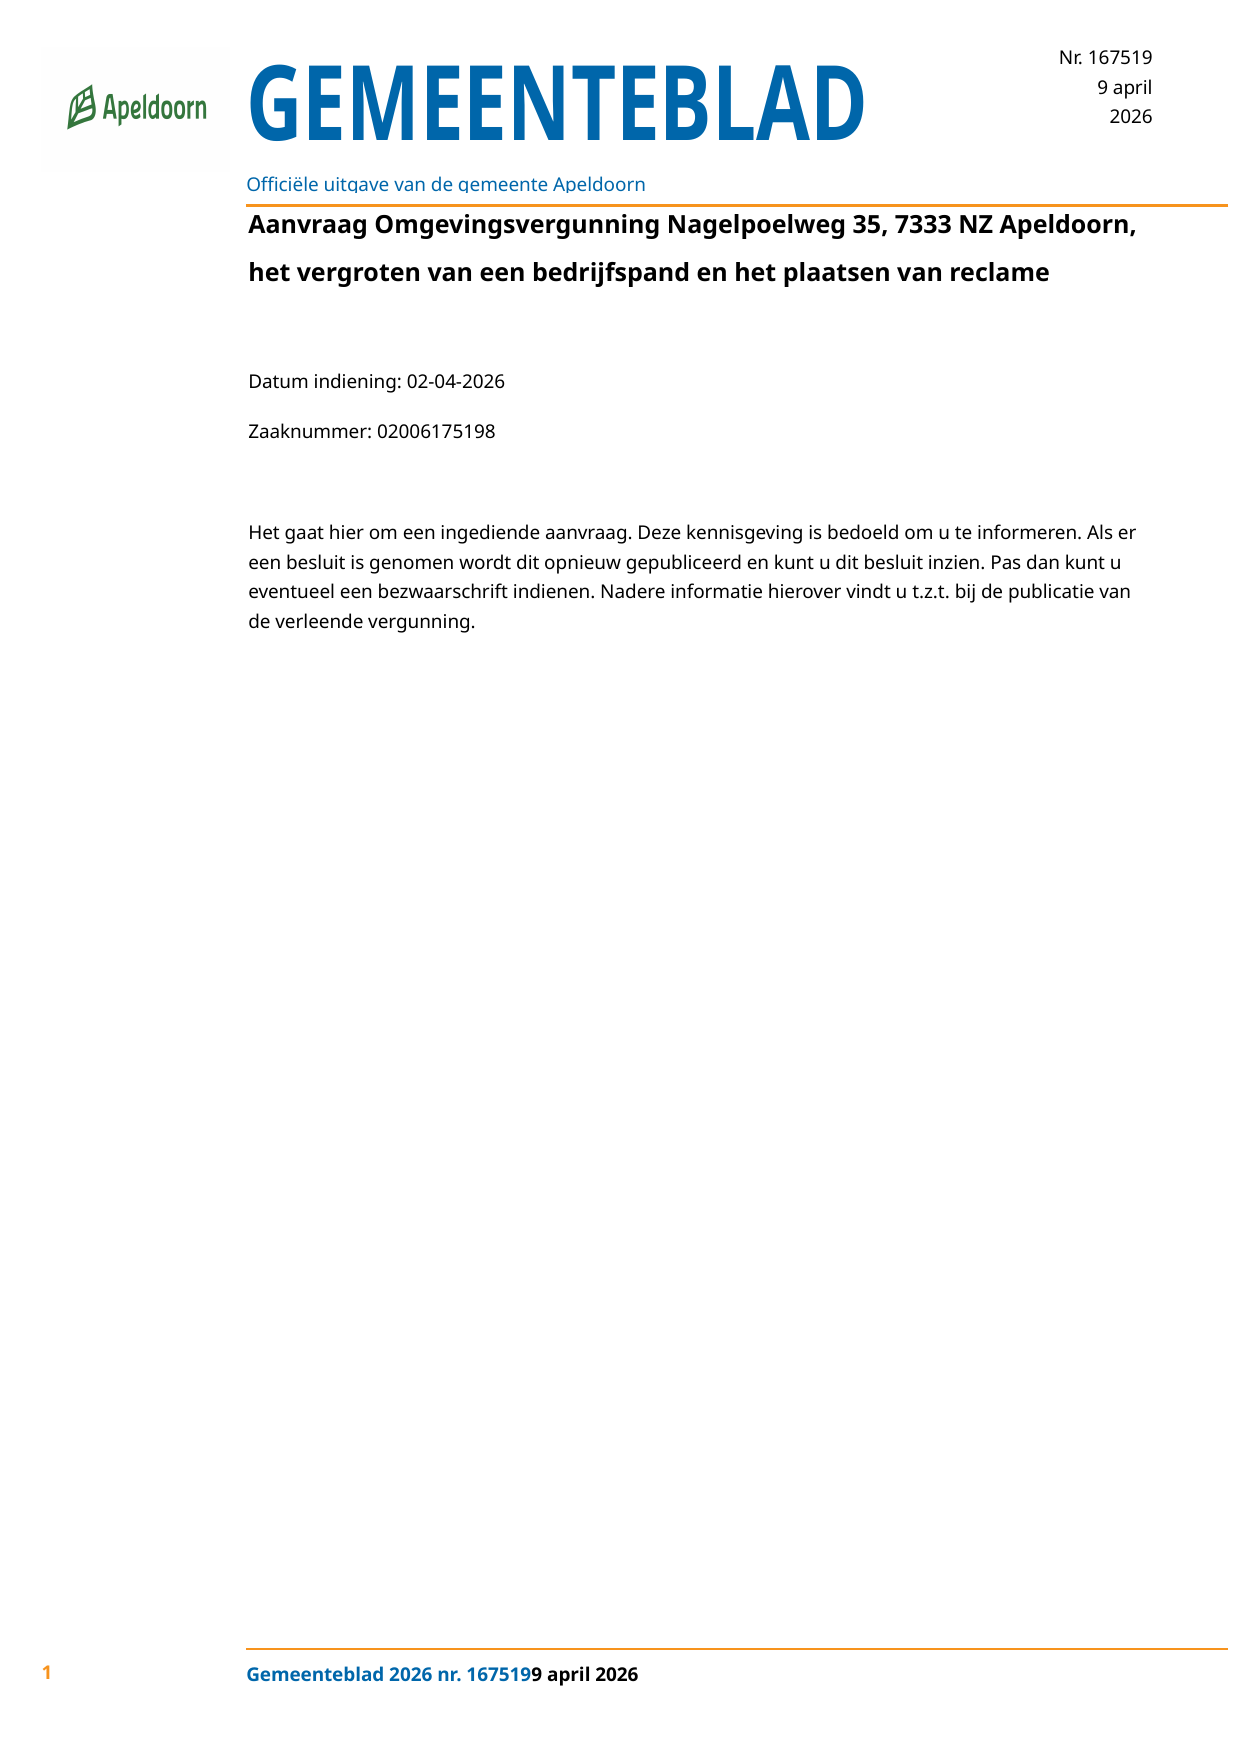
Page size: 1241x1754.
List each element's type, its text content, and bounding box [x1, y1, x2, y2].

picture [41, 47, 231, 172]
text Zaaknummer: 02006175198 [248, 419, 1152, 444]
text Het gaat hier om een ingediende aanvraag. Deze kennisgeving is bedoeld om u te informeren. Als er een besluit is genomen wordt dit opnieuw gepubliceerd en kunt u dit besluit inzien. Pas dan kunt u eventueel een bezwaarschrift indienen. Nadere informatie hierover vindt u t.z.t. bij de publicatie van de verleende vergunning. [248, 519, 1152, 634]
text Datum indiening: 02-04-2026 [248, 368, 1152, 394]
text Aanvraag Omgevingsvergunning Nagelpoelweg 35, 7333 NZ Apeldoorn, het vergroten van een bedrijfspand en het plaatsen van reclame [248, 207, 1152, 288]
